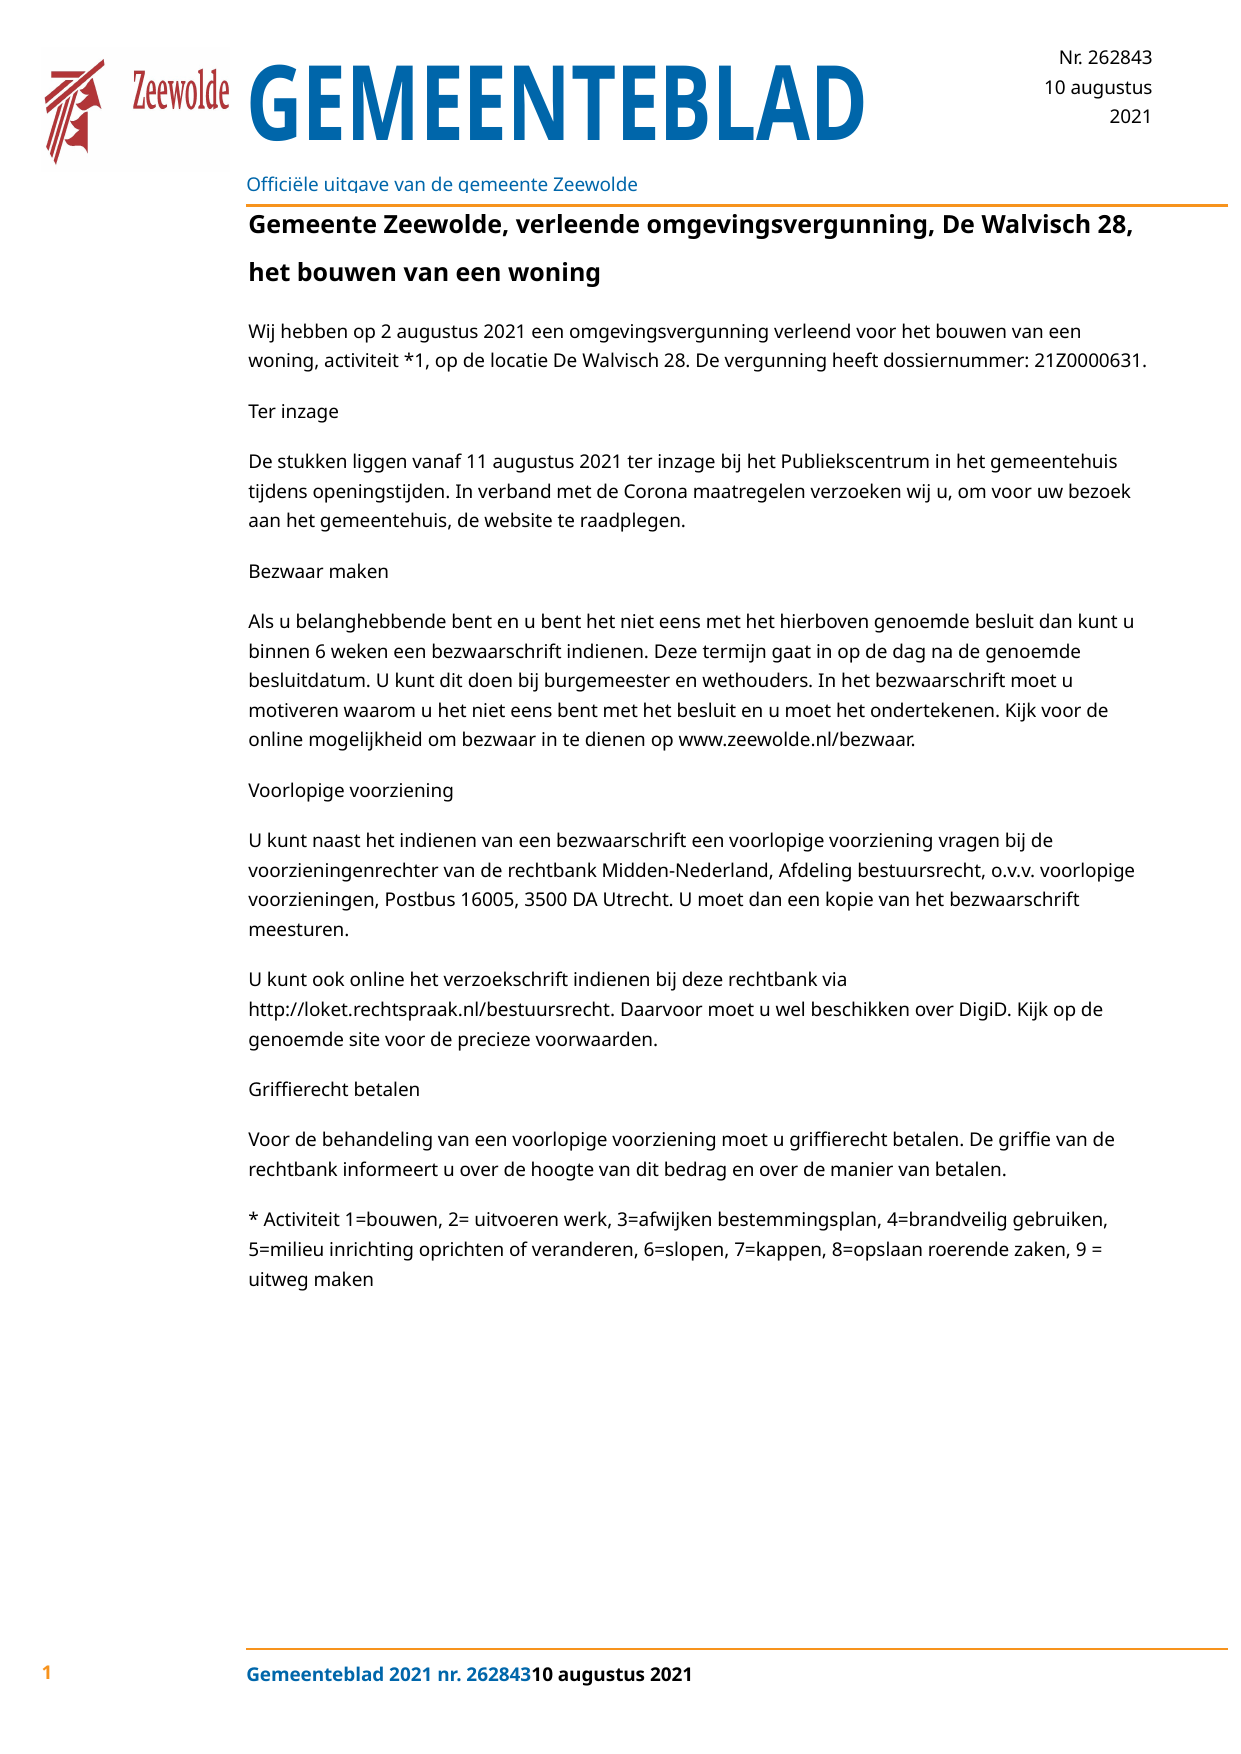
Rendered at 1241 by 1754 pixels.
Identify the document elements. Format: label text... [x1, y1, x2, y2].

picture [41, 47, 231, 172]
text Wij hebben op 2 augustus 2021 een omgevingsvergunning verleend voor het bouwen van een woning, activiteit *1, op de locatie De Walvisch 28. De vergunning heeft dossiernummer: 21Z0000631. [248, 318, 1152, 373]
text * Activiteit 1=bouwen, 2= uitvoeren werk, 3=afwijken bestemmingsplan, 4=brandveilig gebruiken, 5=milieu inrichting oprichten of veranderen, 6=slopen, 7=kappen, 8=opslaan roerende zaken, 9 = uitweg maken [248, 1207, 1152, 1292]
text Bezwaar maken [248, 558, 1152, 584]
text Ter inzage [248, 398, 1152, 424]
text U kunt ook online het verzoekschrift indienen bij deze rechtbank via http://loket.rechtspraak.nl/bestuursrecht. Daarvoor moet u wel beschikken over DigiD. Kijk op de genoemde site voor de precieze voorwaarden. [248, 967, 1152, 1052]
text De stukken liggen vanaf 11 augustus 2021 ter inzage bij het Publiekscentrum in het gemeentehuis tijdens openingstijden. In verband met de Corona maatregelen verzoeken wij u, om voor uw bezoek aan het gemeentehuis, de website te raadplegen. [248, 448, 1152, 533]
text Gemeente Zeewolde, verleende omgevingsvergunning, De Walvisch 28, het bouwen van een woning [248, 207, 1152, 288]
text Griffierecht betalen [248, 1076, 1152, 1102]
text Als u belanghebbende bent en u bent het niet eens met het hierboven genoemde besluit dan kunt u binnen 6 weken een bezwaarschrift indienen. Deze termijn gaat in op de dag na de genoemde besluitdatum. U kunt dit doen bij burgemeester en wethouders. In het bezwaarschrift moet u motiveren waarom u het niet eens bent met het besluit en u moet het ondertekenen. Kijk voor de online mogelijkheid om bezwaar in te dienen op www.zeewolde.nl/bezwaar. [248, 608, 1152, 752]
text Voorlopige voorziening [248, 777, 1152, 803]
text U kunt naast het indienen van een bezwaarschrift een voorlopige voorziening vragen bij de voorzieningenrechter van de rechtbank Midden-Nederland, Afdeling bestuursrecht, o.v.v. voorlopige voorzieningen, Postbus 16005, 3500 DA Utrecht. U moet dan een kopie van het bezwaarschrift meesturen. [248, 827, 1152, 942]
text Voor de behandeling van een voorlopige voorziening moet u griffierecht betalen. De griffie van de rechtbank informeert u over de hoogte van dit bedrag en over de manier van betalen. [248, 1127, 1152, 1182]
